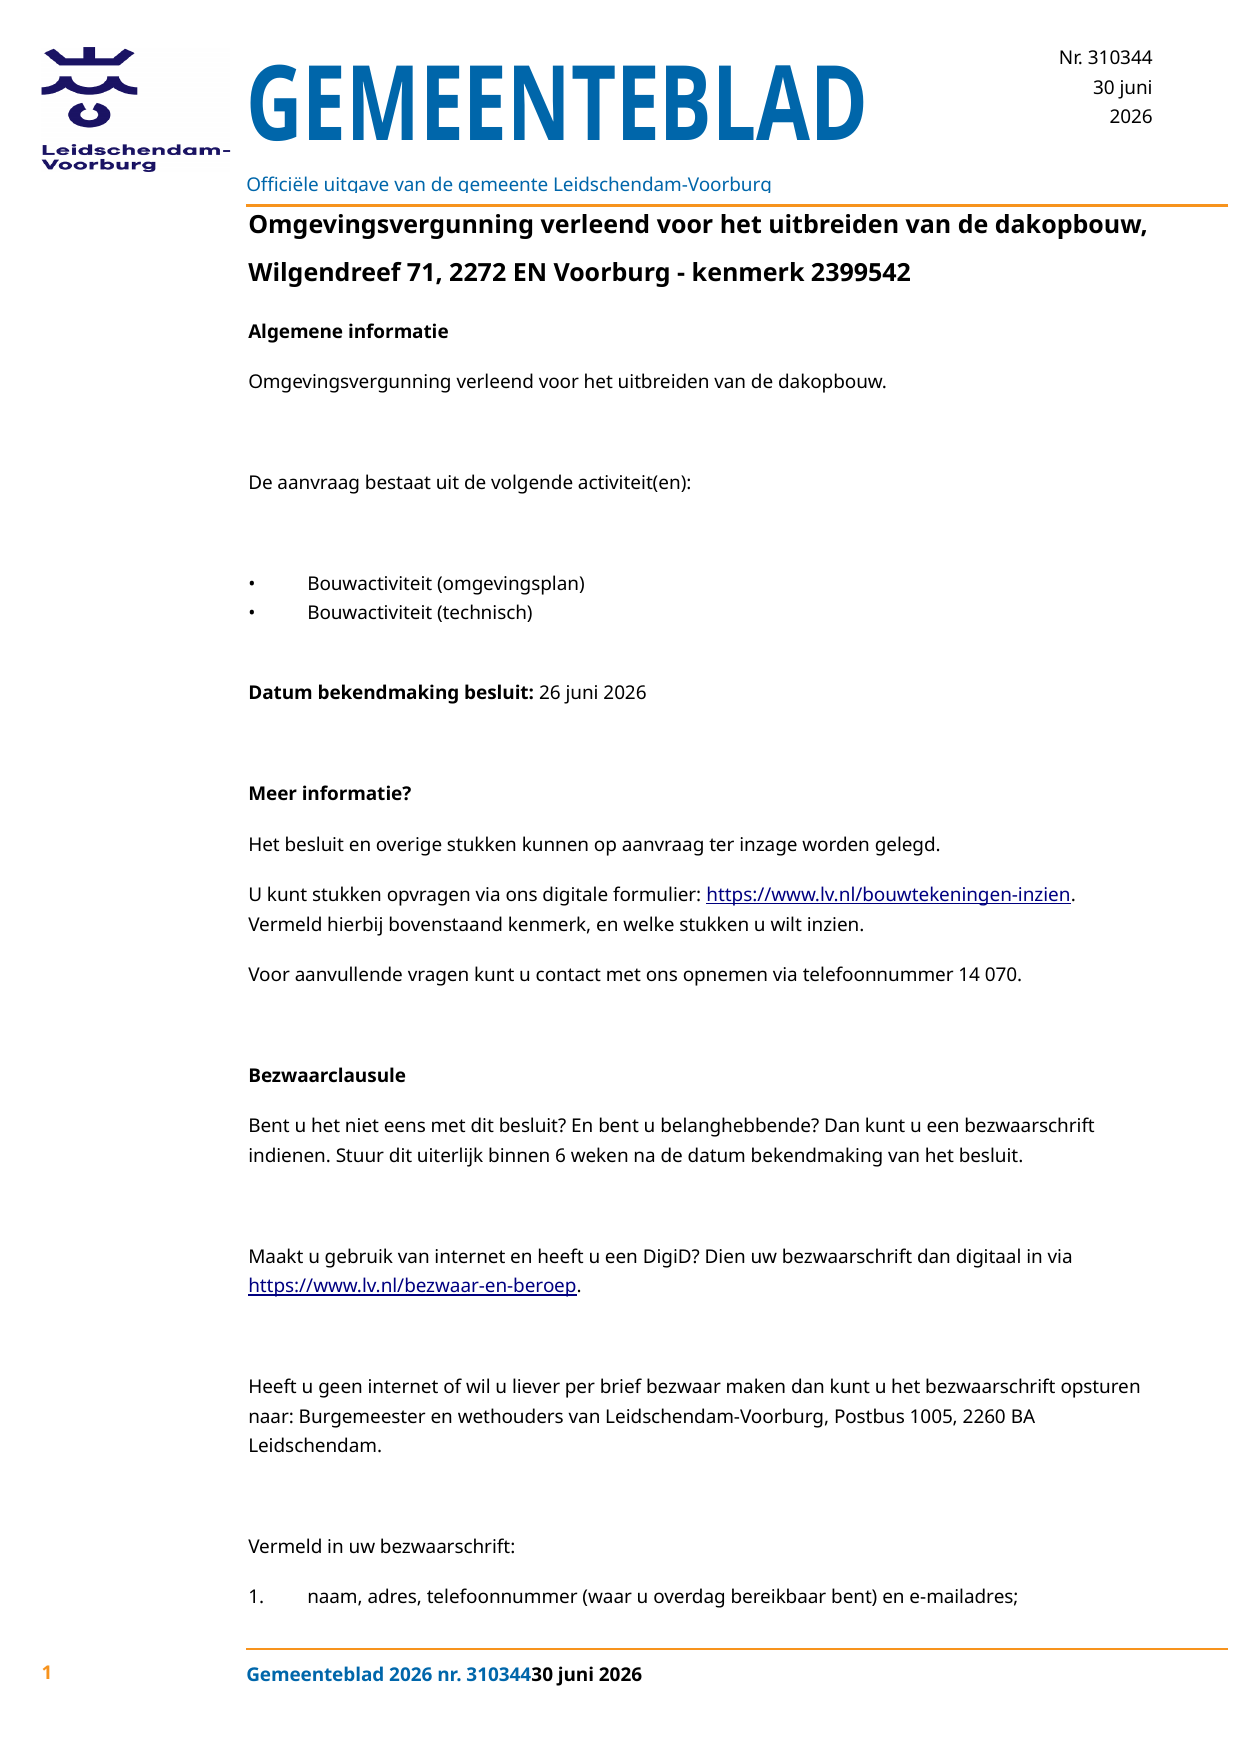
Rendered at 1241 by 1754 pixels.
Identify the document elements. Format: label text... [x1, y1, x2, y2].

list naam, adres, telefoonnummer (waar u overdag bereikbaar bent) en e-mailadres; [248, 1584, 1152, 1609]
text Voor aanvullende vragen kunt u contact met ons opnemen via telefoonnummer 14 070. [248, 961, 1152, 987]
picture [41, 47, 231, 172]
text De aanvraag bestaat uit de volgende activiteit(en): [248, 469, 1152, 495]
text Bezwaarclausule [248, 1062, 1152, 1088]
list Bouwactiviteit (omgevingsplan) [248, 570, 1152, 596]
text Heeft u geen internet of wil u liever per brief bezwaar maken dan kunt u het bezwaarschrift opsturen naar: Burgemeester en wethouders van Leidschendam-Voorburg, Postbus 1005, 2260 BA Leidschendam. [248, 1373, 1152, 1458]
text Algemene informatie [248, 318, 1152, 344]
list Bouwactiviteit (technisch) [248, 599, 1152, 625]
text Vermeld in uw bezwaarschrift: [248, 1533, 1152, 1559]
text Datum bekendmaking besluit: 26 juni 2026 [248, 679, 1152, 705]
text Het besluit en overige stukken kunnen op aanvraag ter inzage worden gelegd. [248, 831, 1152, 857]
text Bent u het niet eens met dit besluit? En bent u belanghebbende? Dan kunt u een bezwaarschrift indienen. Stuur dit uiterlijk binnen 6 weken na de datum bekendmaking van het besluit. [248, 1112, 1152, 1168]
text Meer informatie? [248, 780, 1152, 806]
text Maakt u gebruik van internet en heeft u een DigiD? Dien uw bezwaarschrift dan digitaal in via https://www.lv.nl/bezwaar-en-beroep. [248, 1243, 1152, 1298]
text U kunt stukken opvragen via ons digitale formulier: https://www.lv.nl/bouwtekeningen-inzien. Vermeld hierbij bovenstaand kenmerk, en welke stukken u wilt inzien. [248, 881, 1152, 937]
text Omgevingsvergunning verleend voor het uitbreiden van de dakopbouw, Wilgendreef 71, 2272 EN Voorburg - kenmerk 2399542 [248, 207, 1152, 288]
text Omgevingsvergunning verleend voor het uitbreiden van de dakopbouw. [248, 368, 1152, 394]
